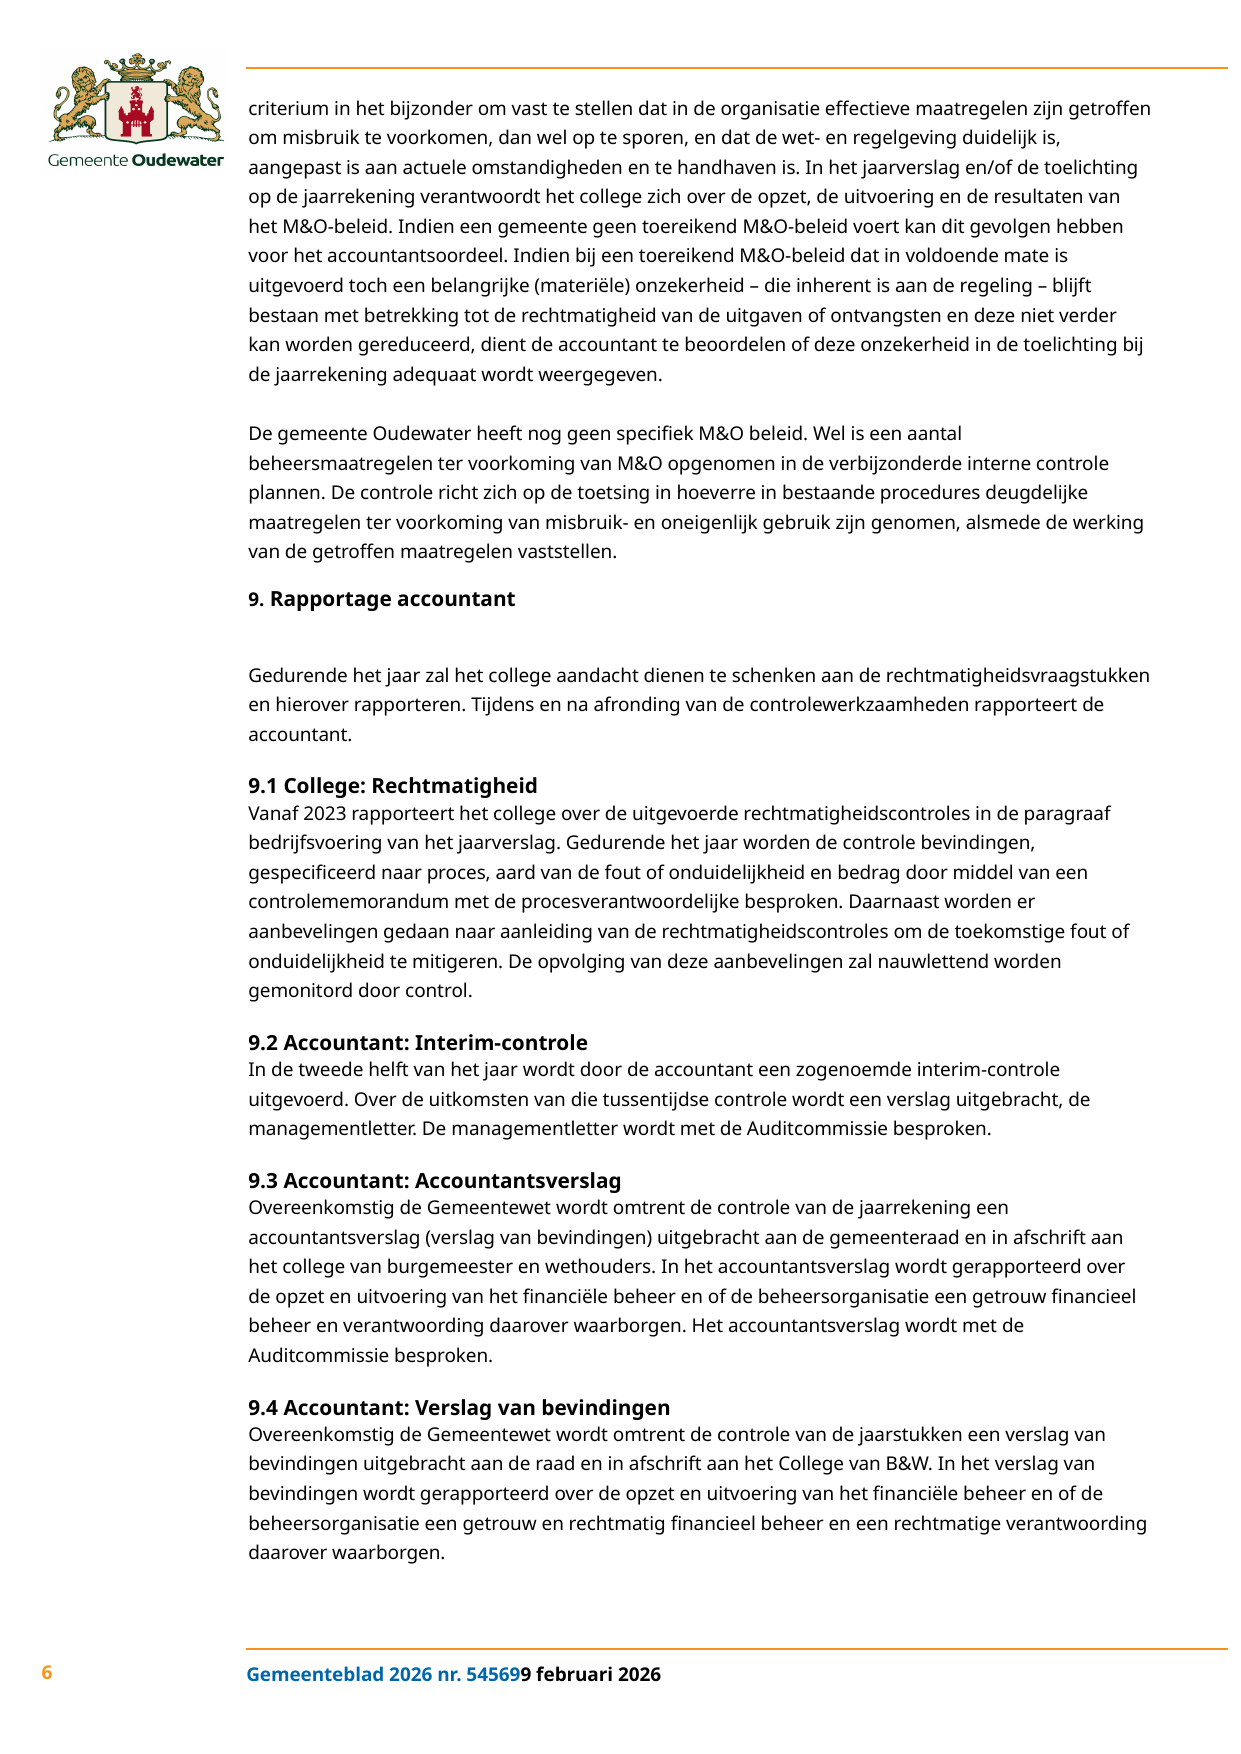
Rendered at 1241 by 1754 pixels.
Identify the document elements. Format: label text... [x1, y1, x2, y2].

picture [41, 47, 231, 172]
text Gedurende het jaar zal het college aandacht dienen te schenken aan de rechtmatigheidsvraagstukken en hierover rapporteren. Tijdens en na afronding van de controlewerkzaamheden rapporteert de accountant. [248, 662, 1152, 747]
text Overeenkomstig de Gemeentewet wordt omtrent de controle van de jaarstukken een verslag van bevindingen uitgebracht aan de raad en in afschrift aan het College van B&W. In het verslag van bevindingen wordt gerapporteerd over de opzet en uitvoering van het financiële beheer en of de beheersorganisatie een getrouw en rechtmatig financieel beheer en een rechtmatige verantwoording daarover waarborgen. [248, 1421, 1152, 1565]
text 9. Rapportage accountant [248, 584, 1152, 613]
text De gemeente Oudewater heeft nog geen specifiek M&O beleid. Wel is een aantal beheersmaatregelen ter voorkoming van M&O opgenomen in de verbijzonderde interne controle plannen. De controle richt zich op de toetsing in hoeverre in bestaande procedures deugdelijke maatregelen ter voorkoming van misbruik- en oneigenlijk gebruik zijn genomen, alsmede de werking van de getroffen maatregelen vaststellen. [248, 420, 1152, 564]
text Overeenkomstig de Gemeentewet wordt omtrent de controle van de jaarrekening een accountantsverslag (verslag van bevindingen) uitgebracht aan de gemeenteraad en in afschrift aan het college van burgemeester en wethouders. In het accountantsverslag wordt gerapporteerd over de opzet en uitvoering van het financiële beheer en of de beheersorganisatie een getrouw financieel beheer en verantwoording daarover waarborgen. Het accountantsverslag wordt met de Auditcommissie besproken. [248, 1194, 1152, 1368]
text Vanaf 2023 rapporteert het college over de uitgevoerde rechtmatigheidscontroles in de paragraaf bedrijfsvoering van het jaarverslag. Gedurende het jaar worden de controle bevindingen, gespecificeerd naar proces, aard van de fout of onduidelijkheid en bedrag door middel van een controlememorandum met de procesverantwoordelijke besproken. Daarnaast worden er aanbevelingen gedaan naar aanleiding van de rechtmatigheidscontroles om de toekomstige fout of onduidelijkheid te mitigeren. De opvolging van deze aanbevelingen zal nauwlettend worden gemonitord door control. [248, 800, 1152, 1003]
text 9.2 Accountant: Interim-controle [248, 1028, 1152, 1056]
text 9.1 College: Rechtmatigheid [248, 771, 1152, 800]
text 9.4 Accountant: Verslag van bevindingen [248, 1393, 1152, 1421]
text In de tweede helft van het jaar wordt door de accountant een zogenoemde interim-controle uitgevoerd. Over de uitkomsten van die tussentijdse controle wordt een verslag uitgebracht, de managementletter. De managementletter wordt met de Auditcommissie besproken. [248, 1056, 1152, 1141]
text criterium in het bijzonder om vast te stellen dat in de organisatie effectieve maatregelen zijn getroffen om misbruik te voorkomen, dan wel op te sporen, en dat de wet- en regelgeving duidelijk is, aangepast is aan actuele omstandigheden en te handhaven is. In het jaarverslag en/of de toelichting op de jaarrekening verantwoordt het college zich over de opzet, de uitvoering en de resultaten van het M&O-beleid. Indien een gemeente geen toereikend M&O-beleid voert kan dit gevolgen hebben voor het accountantsoordeel. Indien bij een toereikend M&O-beleid dat in voldoende mate is uitgevoerd toch een belangrijke (materiële) onzekerheid – die inherent is aan de regeling – blijft bestaan met betrekking tot de rechtmatigheid van de uitgaven of ontvangsten en deze niet verder kan worden gereduceerd, dient de accountant te beoordelen of deze onzekerheid in de toelichting bij de jaarrekening adequaat wordt weergegeven. [248, 95, 1152, 387]
text 9.3 Accountant: Accountantsverslag [248, 1166, 1152, 1194]
